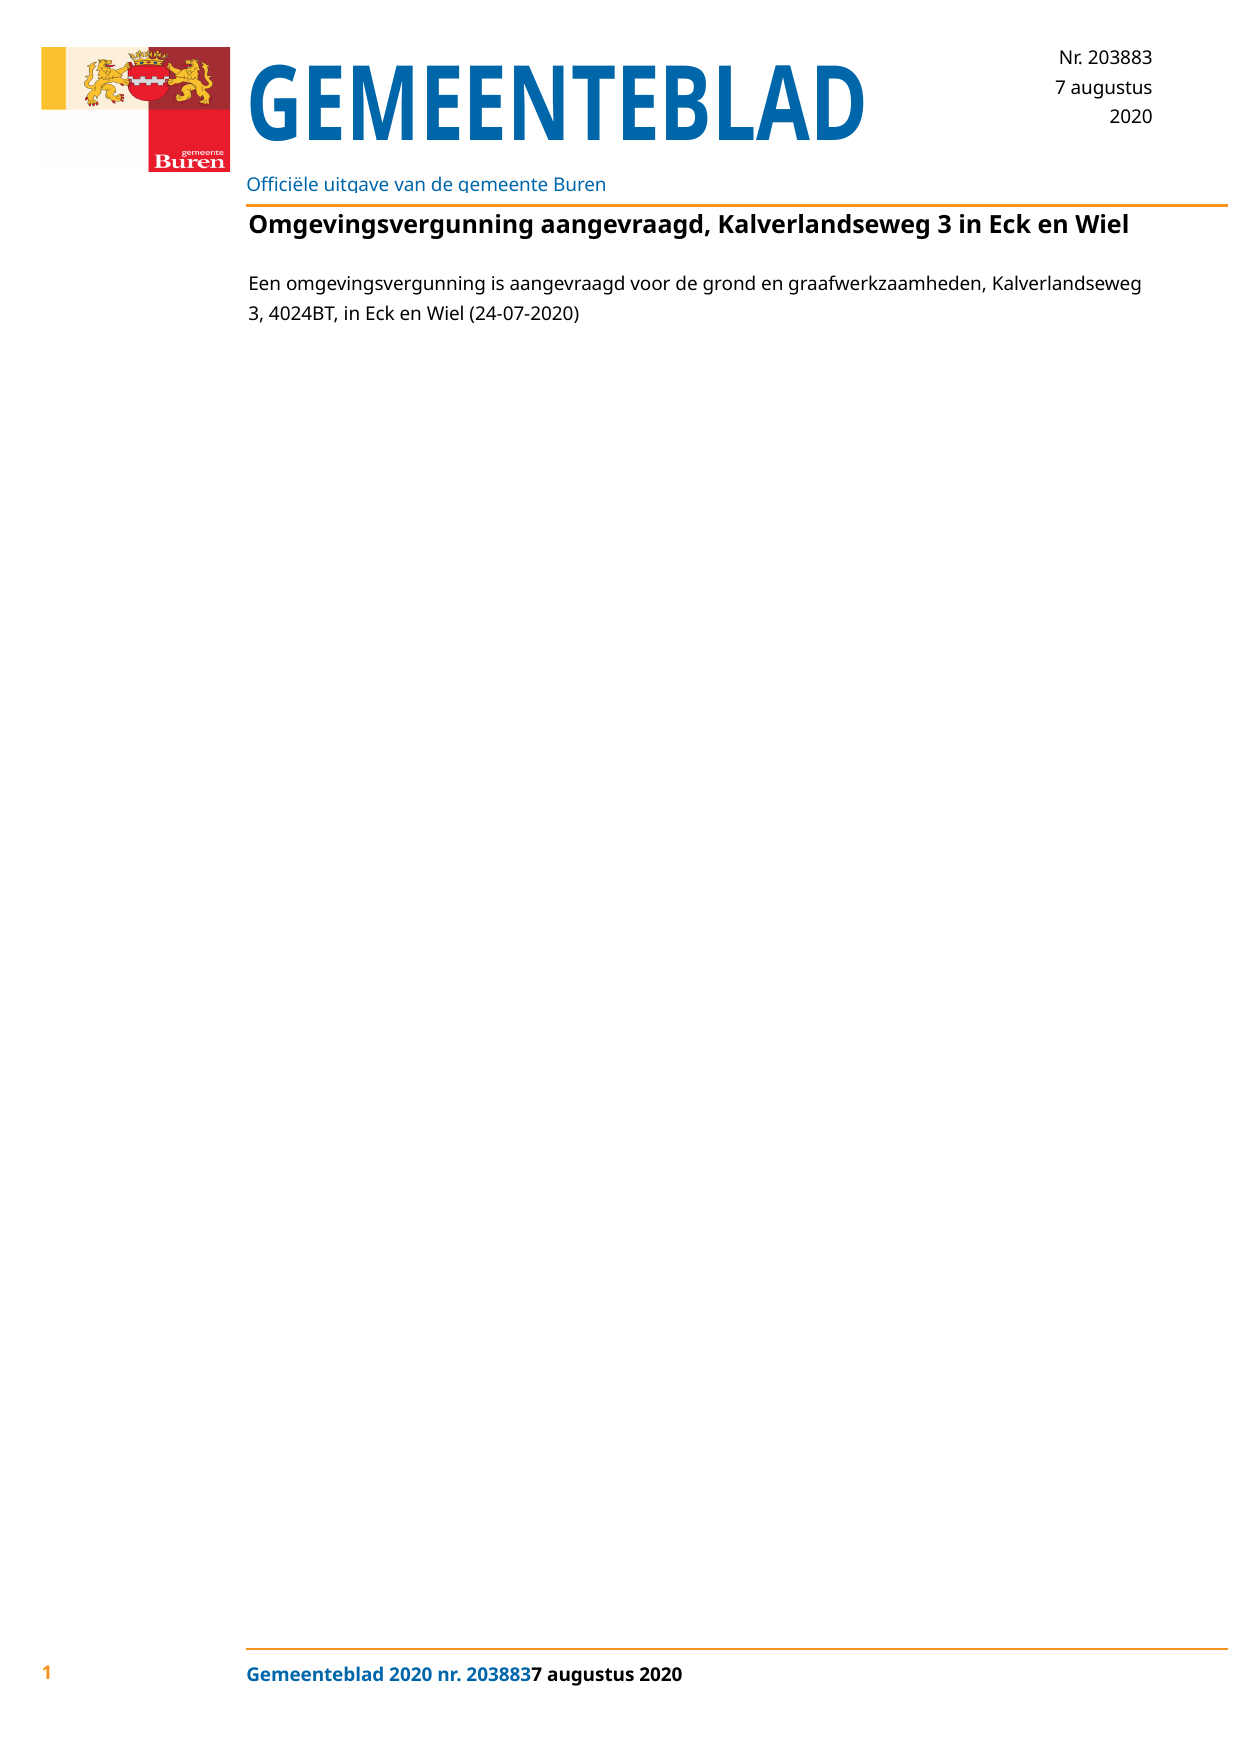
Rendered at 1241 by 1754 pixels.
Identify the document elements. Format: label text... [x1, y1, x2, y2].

picture [41, 47, 231, 172]
text Een omgevingsvergunning is aangevraagd voor de grond en graafwerkzaamheden, Kalverlandseweg 3, 4024BT, in Eck en Wiel (24-07-2020) [248, 270, 1152, 326]
text Omgevingsvergunning aangevraagd, Kalverlandseweg 3 in Eck en Wiel [248, 207, 1152, 241]
